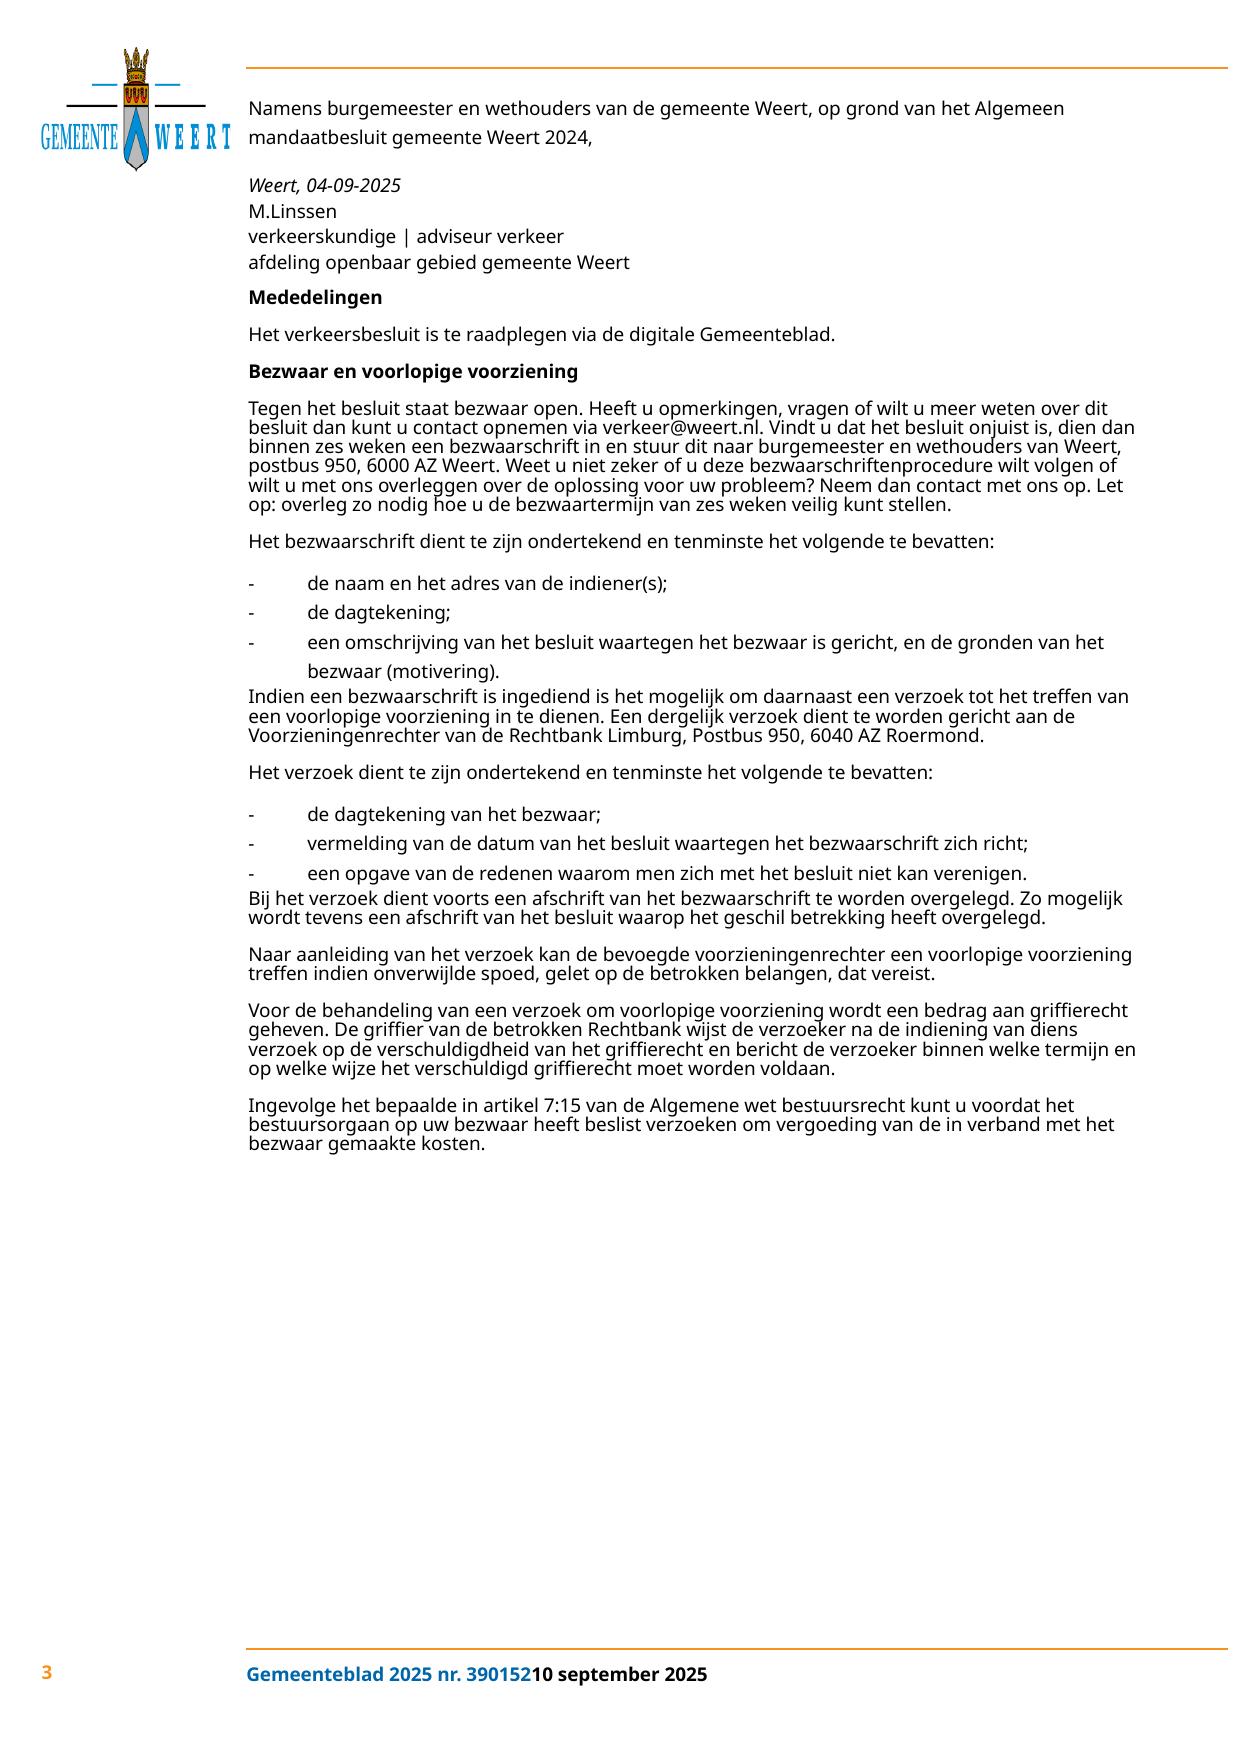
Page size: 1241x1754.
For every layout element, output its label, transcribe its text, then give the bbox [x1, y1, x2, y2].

text Naar aanleiding van het verzoek kan de bevoegde voorzieningenrechter een voorlopige voorziening treffen indien onverwijlde spoed, gelet op de betrokken belangen, dat vereist. [248, 946, 1152, 984]
text M.Linssen [248, 198, 1152, 224]
text Voor de behandeling van een verzoek om voorlopige voorziening wordt een bedrag aan griffierecht geheven. De griffier van de betrokken Rechtbank wijst de verzoeker na de indiening van diens verzoek op de verschuldigdheid van het griffierecht en bericht de verzoeker binnen welke termijn en op welke wijze het verschuldigd griffierecht moet worden voldaan. [248, 1002, 1152, 1079]
list de dagtekening; [248, 599, 1152, 625]
text Namens burgemeester en wethouders van de gemeente Weert, op grond van het Algemeen mandaatbesluit gemeente Weert 2024, [248, 95, 1152, 150]
list vermelding van de datum van het besluit waartegen het bezwaarschrift zich richt; [248, 830, 1152, 856]
text Het verzoek dient te zijn ondertekend en tenminste het volgende te bevatten: [248, 764, 1152, 783]
text Indien een bezwaarschrift is ingediend is het mogelijk om daarnaast een verzoek tot het treffen van een voorlopige voorziening in te dienen. Een dergelijk verzoek dient te worden gericht aan de Voorzieningenrechter van de Rechtbank Limburg, Postbus 950, 6040 AZ Roermond. [248, 688, 1152, 746]
text verkeerskundige | adviseur verkeer [248, 224, 1152, 249]
list de dagtekening van het bezwaar; [248, 801, 1152, 827]
picture [41, 47, 231, 172]
list een opgave van de redenen waarom men zich met het besluit niet kan verenigen. [248, 860, 1152, 886]
text Ingevolge het bepaalde in artikel 7:15 van de Algemene wet bestuursrecht kunt u voordat het bestuursorgaan op uw bezwaar heeft beslist verzoeken om vergoeding van de in verband met het bezwaar gemaakte kosten. [248, 1097, 1152, 1155]
text Weert, 04-09-2025 [248, 172, 1152, 198]
list de naam en het adres van de indiener(s); [248, 570, 1152, 596]
text Tegen het besluit staat bezwaar open. Heeft u opmerkingen, vragen of wilt u meer weten over dit besluit dan kunt u contact opnemen via verkeer@weert.nl. Vindt u dat het besluit onjuist is, dien dan binnen zes weken een bezwaarschrift in en stuur dit naar burgemeester en wethouders van Weert, postbus 950, 6000 AZ Weert. Weet u niet zeker of u deze bezwaarschriftenprocedure wilt volgen of wilt u met ons overleggen over de oplossing voor uw probleem? Neem dan contact met ons op. Let op: overleg zo nodig hoe u de bezwaartermijn van zes weken veilig kunt stellen. [248, 400, 1152, 515]
text Bij het verzoek dient voorts een afschrift van het bezwaarschrift te worden overgelegd. Zo mogelijk wordt tevens een afschrift van het besluit waarop het geschil betrekking heeft overgelegd. [248, 889, 1152, 928]
list een omschrijving van het besluit waartegen het bezwaar is gericht, en de gronden van het bezwaar (motivering). [248, 629, 1152, 684]
text Het bezwaarschrift dient te zijn ondertekend en tenminste het volgende te bevatten: [248, 533, 1152, 552]
text Bezwaar en voorlopige voorziening [248, 363, 1152, 382]
text Mededelingen [248, 289, 1152, 308]
text afdeling openbaar gebied gemeente Weert [248, 249, 1152, 275]
text Het verkeersbesluit is te raadplegen via de digitale Gemeenteblad. [248, 326, 1152, 345]
